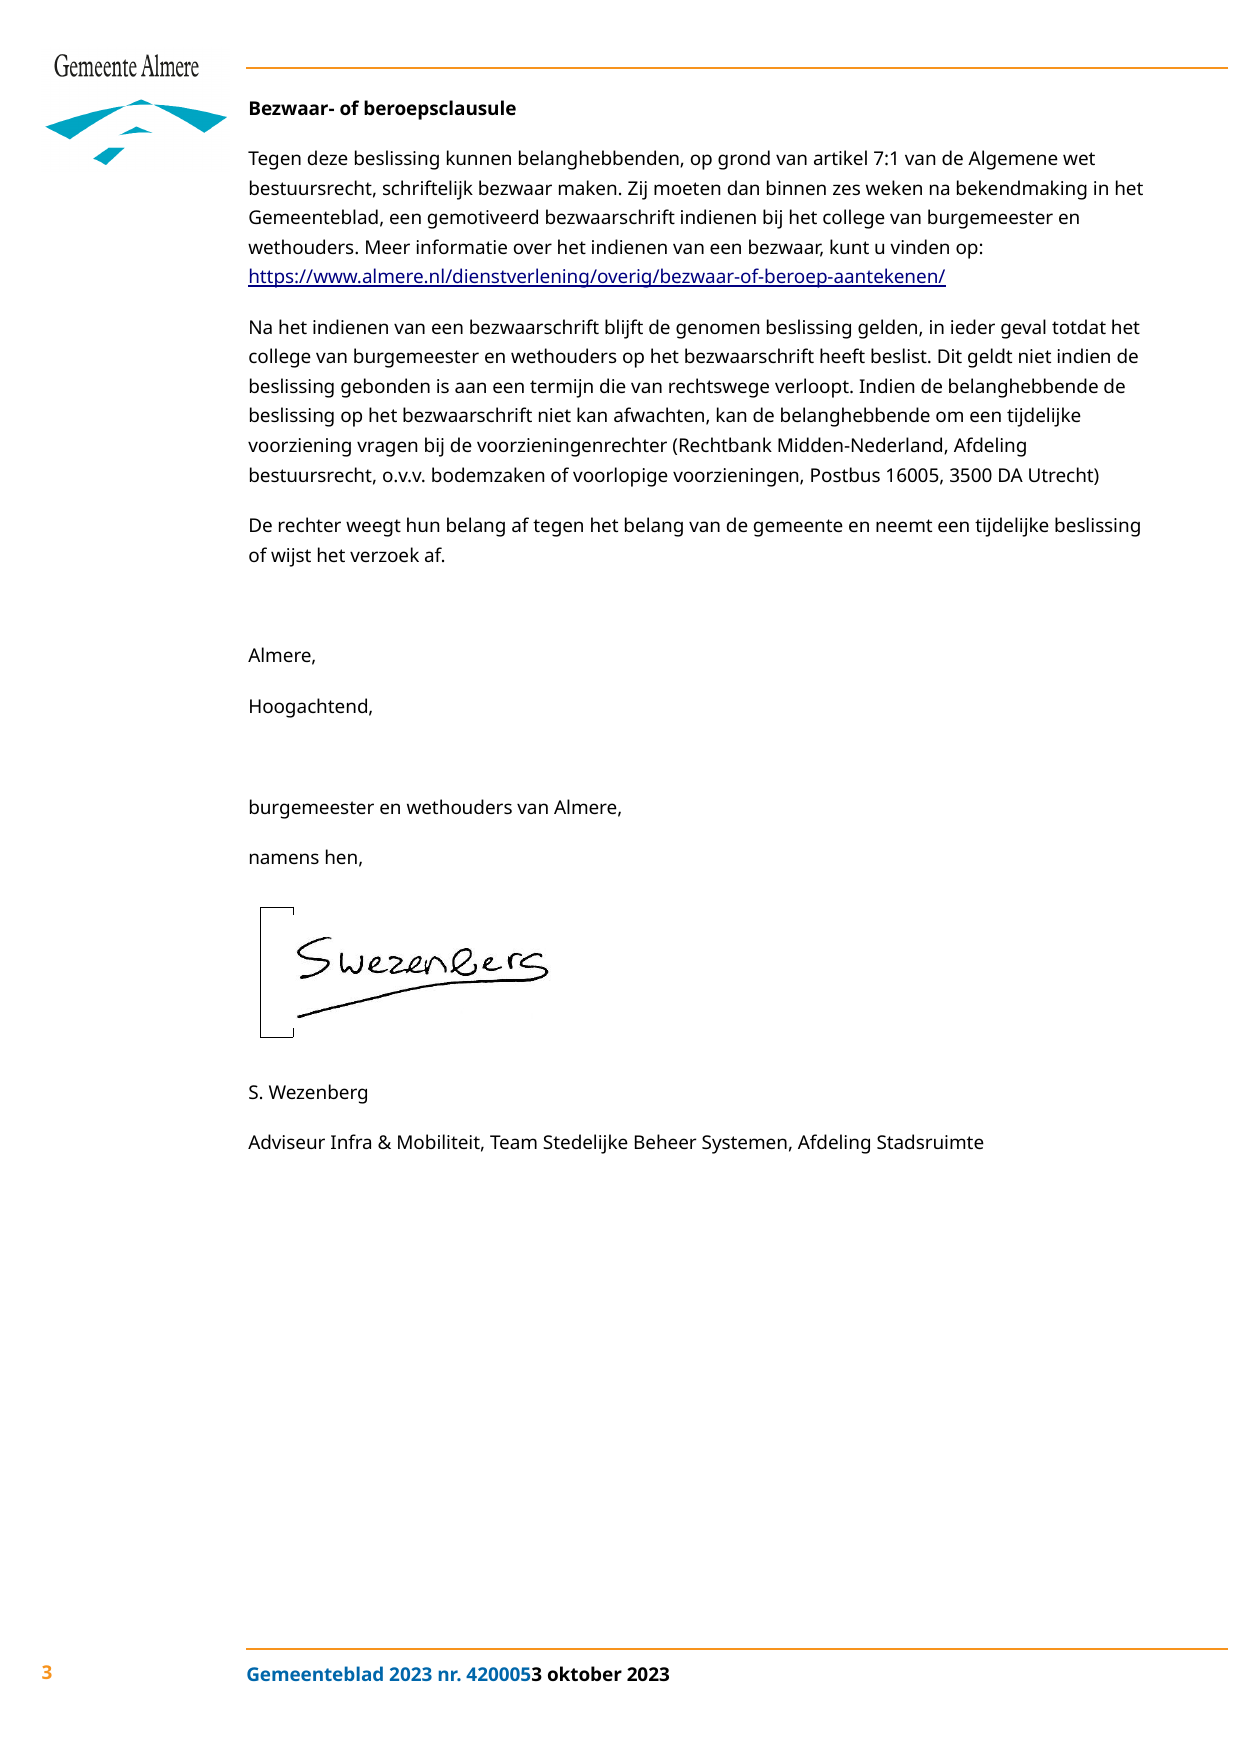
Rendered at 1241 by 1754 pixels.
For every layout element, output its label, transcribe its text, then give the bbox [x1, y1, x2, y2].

picture [41, 47, 231, 172]
text De rechter weegt hun belang af tegen het belang van de gemeente en neemt een tijdelijke beslissing of wijst het verzoek af. [248, 512, 1152, 568]
picture [268, 915, 576, 1028]
text burgemeester en wethouders van Almere, [248, 794, 1152, 820]
text Na het indienen van een bezwaarschrift blijft de genomen beslissing gelden, in ieder geval totdat het college van burgemeester en wethouders op het bezwaarschrift heeft beslist. Dit geldt niet indien de beslissing gebonden is aan een termijn die van rechtswege verloopt. Indien de belanghebbende de beslissing op het bezwaarschrift niet kan afwachten, kan de belanghebbende om een tijdelijke voorziening vragen bij de voorzieningenrechter (Rechtbank Midden-Nederland, Afdeling bestuursrecht, o.v.v. bodemzaken of voorlopige voorzieningen, Postbus 16005, 3500 DA Utrecht) [248, 314, 1152, 488]
text namens hen, [248, 844, 1152, 870]
text Bezwaar- of beroepsclausule [248, 95, 1152, 121]
text Hoogachtend, [248, 693, 1152, 719]
text S. Wezenberg [248, 1079, 1152, 1105]
text Tegen deze beslissing kunnen belanghebbenden, op grond van artikel 7:1 van de Algemene wet bestuursrecht, schriftelijk bezwaar maken. Zij moeten dan binnen zes weken na bekendmaking in het Gemeenteblad, een gemotiveerd bezwaarschrift indienen bij het college van burgemeester en wethouders. Meer informatie over het indienen van een bezwaar, kunt u vinden op: https://www.almere.nl/dienstverlening/overig/bezwaar-of-beroep-aantekenen/ [248, 145, 1152, 289]
text Adviseur Infra & Mobiliteit, Team Stedelijke Beheer Systemen, Afdeling Stadsruimte [248, 1129, 1152, 1155]
text Almere, [248, 643, 1152, 668]
